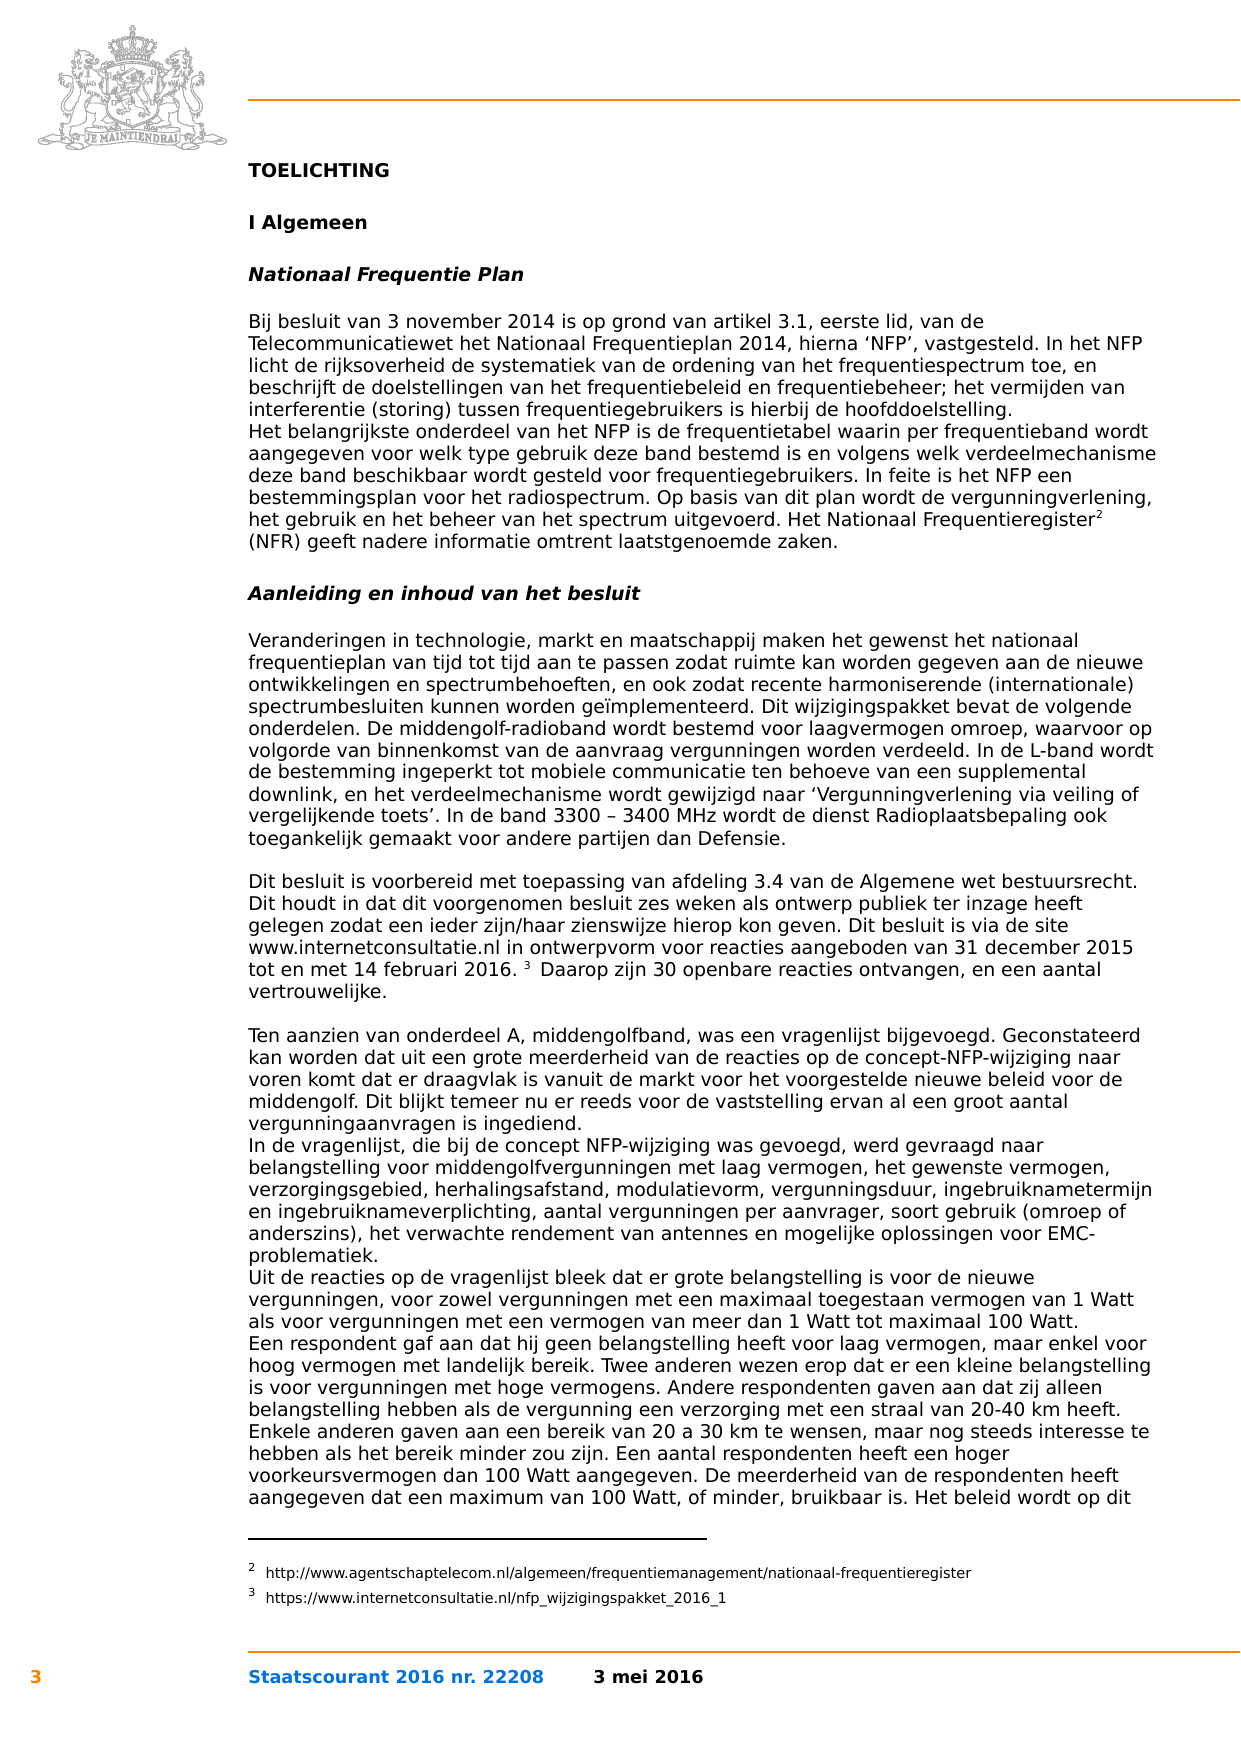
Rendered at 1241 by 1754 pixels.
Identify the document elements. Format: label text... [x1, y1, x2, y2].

text In de vragenlijst, die bij de concept NFP-wijziging was gevoegd, werd gevraagd naar belangstelling voor middengolfvergunningen met laag vermogen, het gewenste vermogen, verzorgingsgebied, herhalingsafstand, modulatievorm, vergunningsduur, ingebruiknametermijn en ingebruiknameverplichting, aantal vergunningen per aanvrager, soort gebruik (omroep of anderszins), het verwachte rendement van antennes en mogelijke oplossingen voor EMC-problematiek. [248, 1135, 1163, 1267]
subtitle I Algemeen [248, 212, 1163, 234]
picture [38, 25, 227, 150]
text Een respondent gaf aan dat hij geen belangstelling heeft voor laag vermogen, maar enkel voor hoog vermogen met landelijk bereik. Twee anderen wezen erop dat er een kleine belangstelling is voor vergunningen met hoge vermogens. Andere respondenten gaven aan dat zij alleen belangstelling hebben als de vergunning een verzorging met een straal van 20-40 km heeft. Enkele anderen gaven aan een bereik van 20 a 30 km te wensen, maar nog steeds interesse te hebben als het bereik minder zou zijn. Een aantal respondenten heeft een hoger voorkeursvermogen dan 100 Watt aangegeven. De meerderheid van de respondenten heeft aangegeven dat een maximum van 100 Watt, of minder, bruikbaar is. Het beleid wordt op dit [248, 1333, 1163, 1508]
text Bij besluit van 3 november 2014 is op grond van artikel 3.1, eerste lid, van de Telecommunicatiewet het Nationaal Frequentieplan 2014, hierna ‘NFP’, vastgesteld. In het NFP licht de rijksoverheid de systematiek van de ordening van het frequentiespectrum toe, en beschrijft de doelstellingen van het frequentiebeleid en frequentiebeheer; het vermijden van interferentie (storing) tussen frequentiegebruikers is hierbij de hoofddoelstelling. [248, 311, 1163, 421]
subtitle TOELICHTING [248, 160, 1163, 182]
text Veranderingen in technologie, markt en maatschappij maken het gewenst het nationaal frequentieplan van tijd tot tijd aan te passen zodat ruimte kan worden gegeven aan de nieuwe ontwikkelingen en spectrumbehoeften, en ook zodat recente harmoniserende (internationale) spectrumbesluiten kunnen worden geïmplementeerd. Dit wijzigingspakket bevat de volgende onderdelen. De middengolf-radioband wordt bestemd voor laagvermogen omroep, waarvoor op volgorde van binnenkomst van de aanvraag vergunningen worden verdeeld. In de L-band wordt de bestemming ingeperkt tot mobiele communicatie ten behoeve van een supplemental downlink, en het verdeelmechanisme wordt gewijzigd naar ‘Vergunningverlening via veiling of vergelijkende toets’. In de band 3300 – 3400 MHz wordt de dienst Radioplaatsbepaling ook toegankelijk gemaakt voor andere partijen dan Defensie. [248, 629, 1163, 849]
text Ten aanzien van onderdeel A, middengolfband, was een vragenlijst bijgevoegd. Geconstateerd kan worden dat uit een grote meerderheid van de reacties op de concept-NFP-wijziging naar voren komt dat er draagvlak is vanuit de markt voor het voorgestelde nieuwe beleid voor de middengolf. Dit blijkt temeer nu er reeds voor de vaststelling ervan al een groot aantal vergunningaanvragen is ingediend. [248, 1025, 1163, 1135]
text Het belangrijkste onderdeel van het NFP is de frequentietabel waarin per frequentieband wordt aangegeven voor welk type gebruik deze band bestemd is en volgens welk verdeelmechanisme deze band beschikbaar wordt gesteld voor frequentiegebruikers. In feite is het NFP een bestemmingsplan voor het radiospectrum. Op basis van dit plan wordt de vergunningverlening, het gebruik en het beheer van het spectrum uitgevoerd. Het Nationaal Frequentieregister (NFR) geeft nadere informatie omtrent laatstgenoemde zaken. [248, 421, 1163, 553]
text Uit de reacties op de vragenlijst bleek dat er grote belangstelling is voor de nieuwe vergunningen, voor zowel vergunningen met een maximaal toegestaan vermogen van 1 Watt als voor vergunningen met een vermogen van meer dan 1 Watt tot maximaal 100 Watt. [248, 1267, 1163, 1333]
text http://www.agentschaptelecom.nl/algemeen/frequentiemanagement/nationaal-frequentieregister [248, 1561, 1163, 1583]
subtitle Nationaal Frequentie Plan [248, 264, 1163, 286]
text Dit besluit is voorbereid met toepassing van afdeling 3.4 van de Algemene wet bestuursrecht. Dit houdt in dat dit voorgenomen besluit zes weken als ontwerp publiek ter inzage heeft gelegen zodat een ieder zijn/haar zienswijze hierop kon geven. Dit besluit is via de site www.internetconsultatie.nl in ontwerpvorm voor reacties aangeboden van 31 december 2015 tot en met 14 februari 2016. Daarop zijn 30 openbare reacties ontvangen, en een aantal vertrouwelijke. [248, 871, 1163, 1003]
subtitle Aanleiding en inhoud van het besluit [248, 583, 1163, 604]
text https://www.internetconsultatie.nl/nfp_wijzigingspakket_2016_1 [248, 1586, 1163, 1608]
